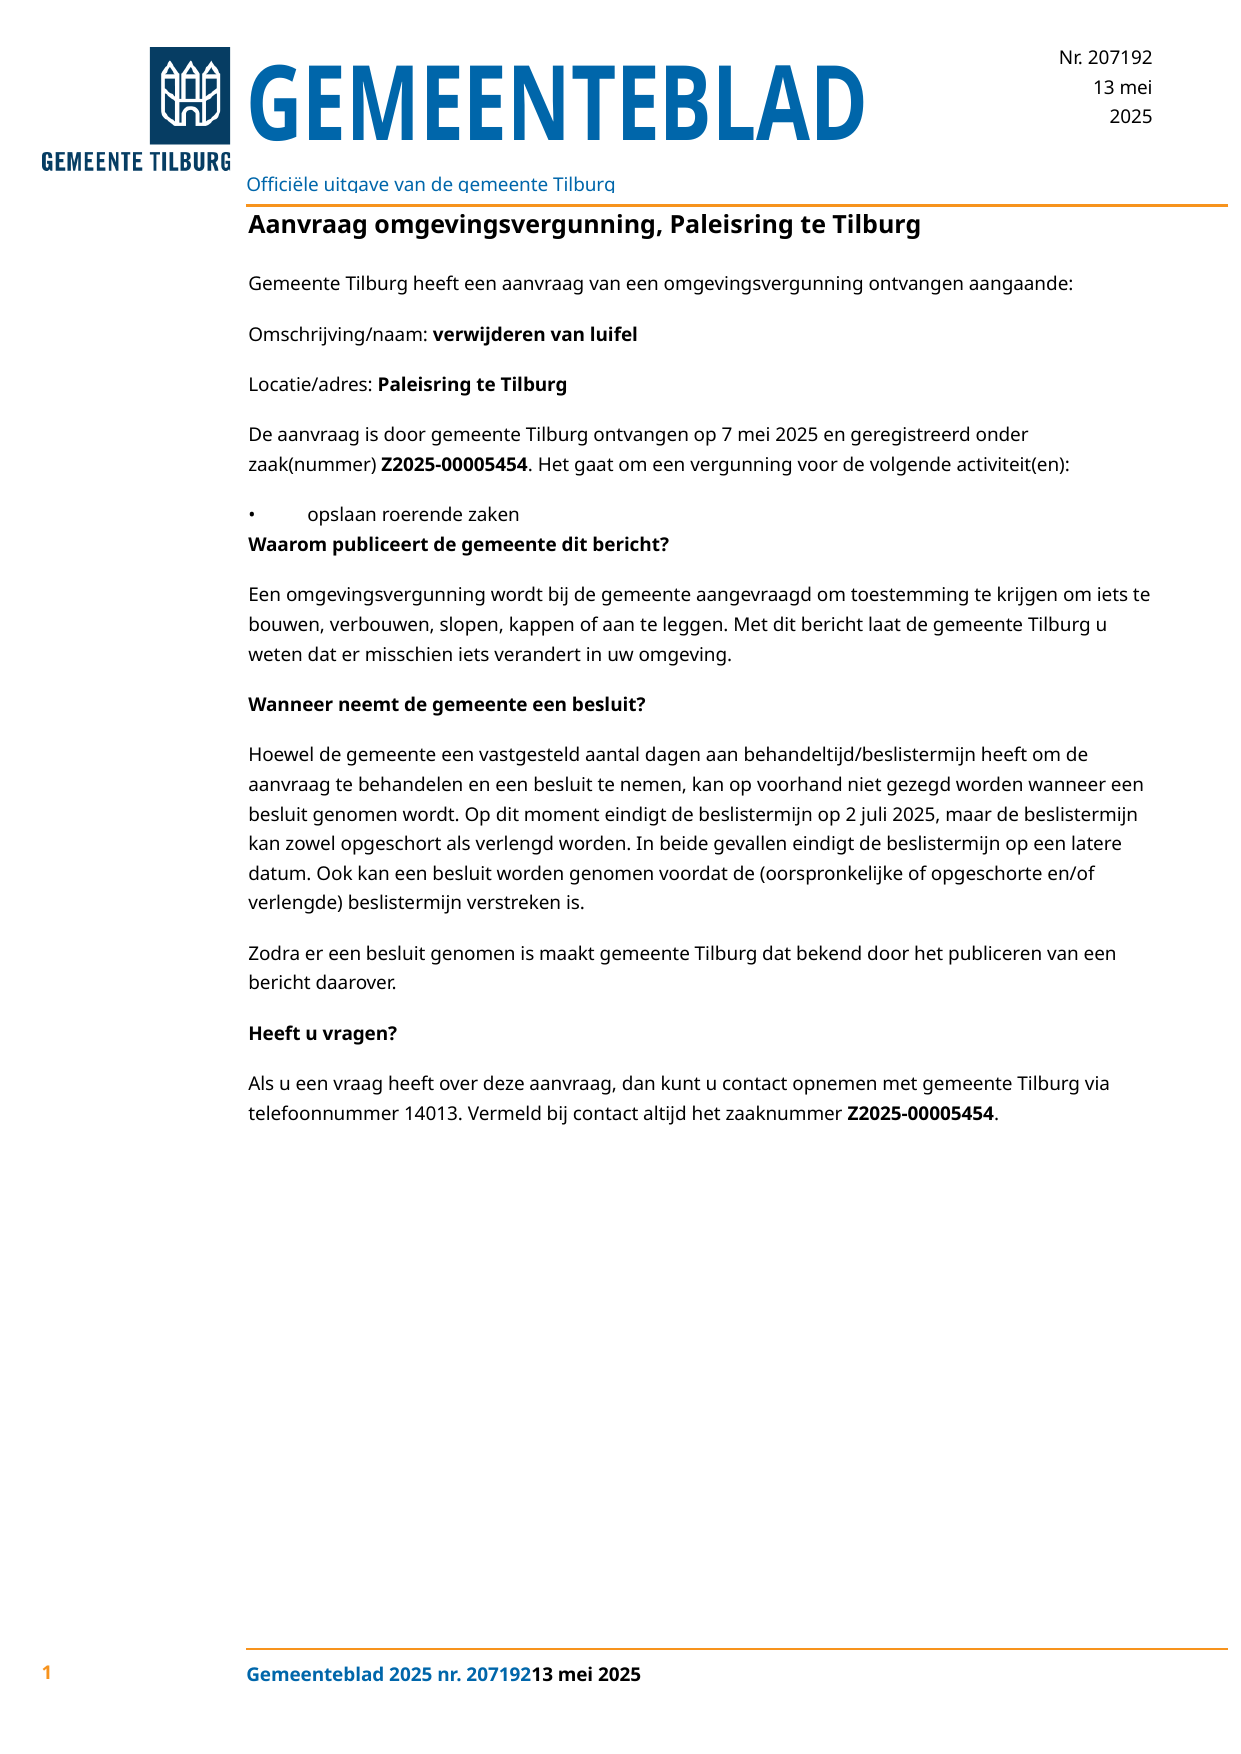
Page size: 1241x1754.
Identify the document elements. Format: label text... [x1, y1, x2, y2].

text Locatie/adres: Paleisring te Tilburg [248, 371, 1152, 397]
text Waarom publiceert de gemeente dit bericht? [248, 531, 1152, 557]
text Gemeente Tilburg heeft een aanvraag van een omgevingsvergunning ontvangen aangaande: [248, 270, 1152, 296]
list opslaan roerende zaken [248, 502, 1152, 527]
text Aanvraag omgevingsvergunning, Paleisring te Tilburg [248, 207, 1152, 241]
text De aanvraag is door gemeente Tilburg ontvangen op 7 mei 2025 en geregistreerd onder zaak(nummer) Z2025-00005454. Het gaat om een vergunning voor de volgende activiteit(en): [248, 422, 1152, 477]
text Een omgevingsvergunning wordt bij de gemeente aangevraagd om toestemming te krijgen om iets te bouwen, verbouwen, slopen, kappen of aan te leggen. Met dit bericht laat de gemeente Tilburg u weten dat er misschien iets verandert in uw omgeving. [248, 582, 1152, 666]
text Heeft u vragen? [248, 1020, 1152, 1046]
text Zodra er een besluit genomen is maakt gemeente Tilburg dat bekend door het publiceren van een bericht daarover. [248, 940, 1152, 995]
text Als u een vraag heeft over deze aanvraag, dan kunt u contact opnemen met gemeente Tilburg via telefoonnummer 14013. Vermeld bij contact altijd het zaaknummer Z2025-00005454. [248, 1070, 1152, 1126]
text Wanneer neemt de gemeente een besluit? [248, 691, 1152, 717]
text Omschrijving/naam: verwijderen van luifel [248, 321, 1152, 346]
text Hoewel de gemeente een vastgesteld aantal dagen aan behandeltijd/beslistermijn heeft om de aanvraag te behandelen en een besluit te nemen, kan op voorhand niet gezegd worden wanneer een besluit genomen wordt. Op dit moment eindigt de beslistermijn op 2 juli 2025, maar de beslistermijn kan zowel opgeschort als verlengd worden. In beide gevallen eindigt de beslistermijn op een latere datum. Ook kan een besluit worden genomen voordat de (oorspronkelijke of opgeschorte en/of verlengde) beslistermijn verstreken is. [248, 742, 1152, 915]
picture [41, 47, 231, 172]
